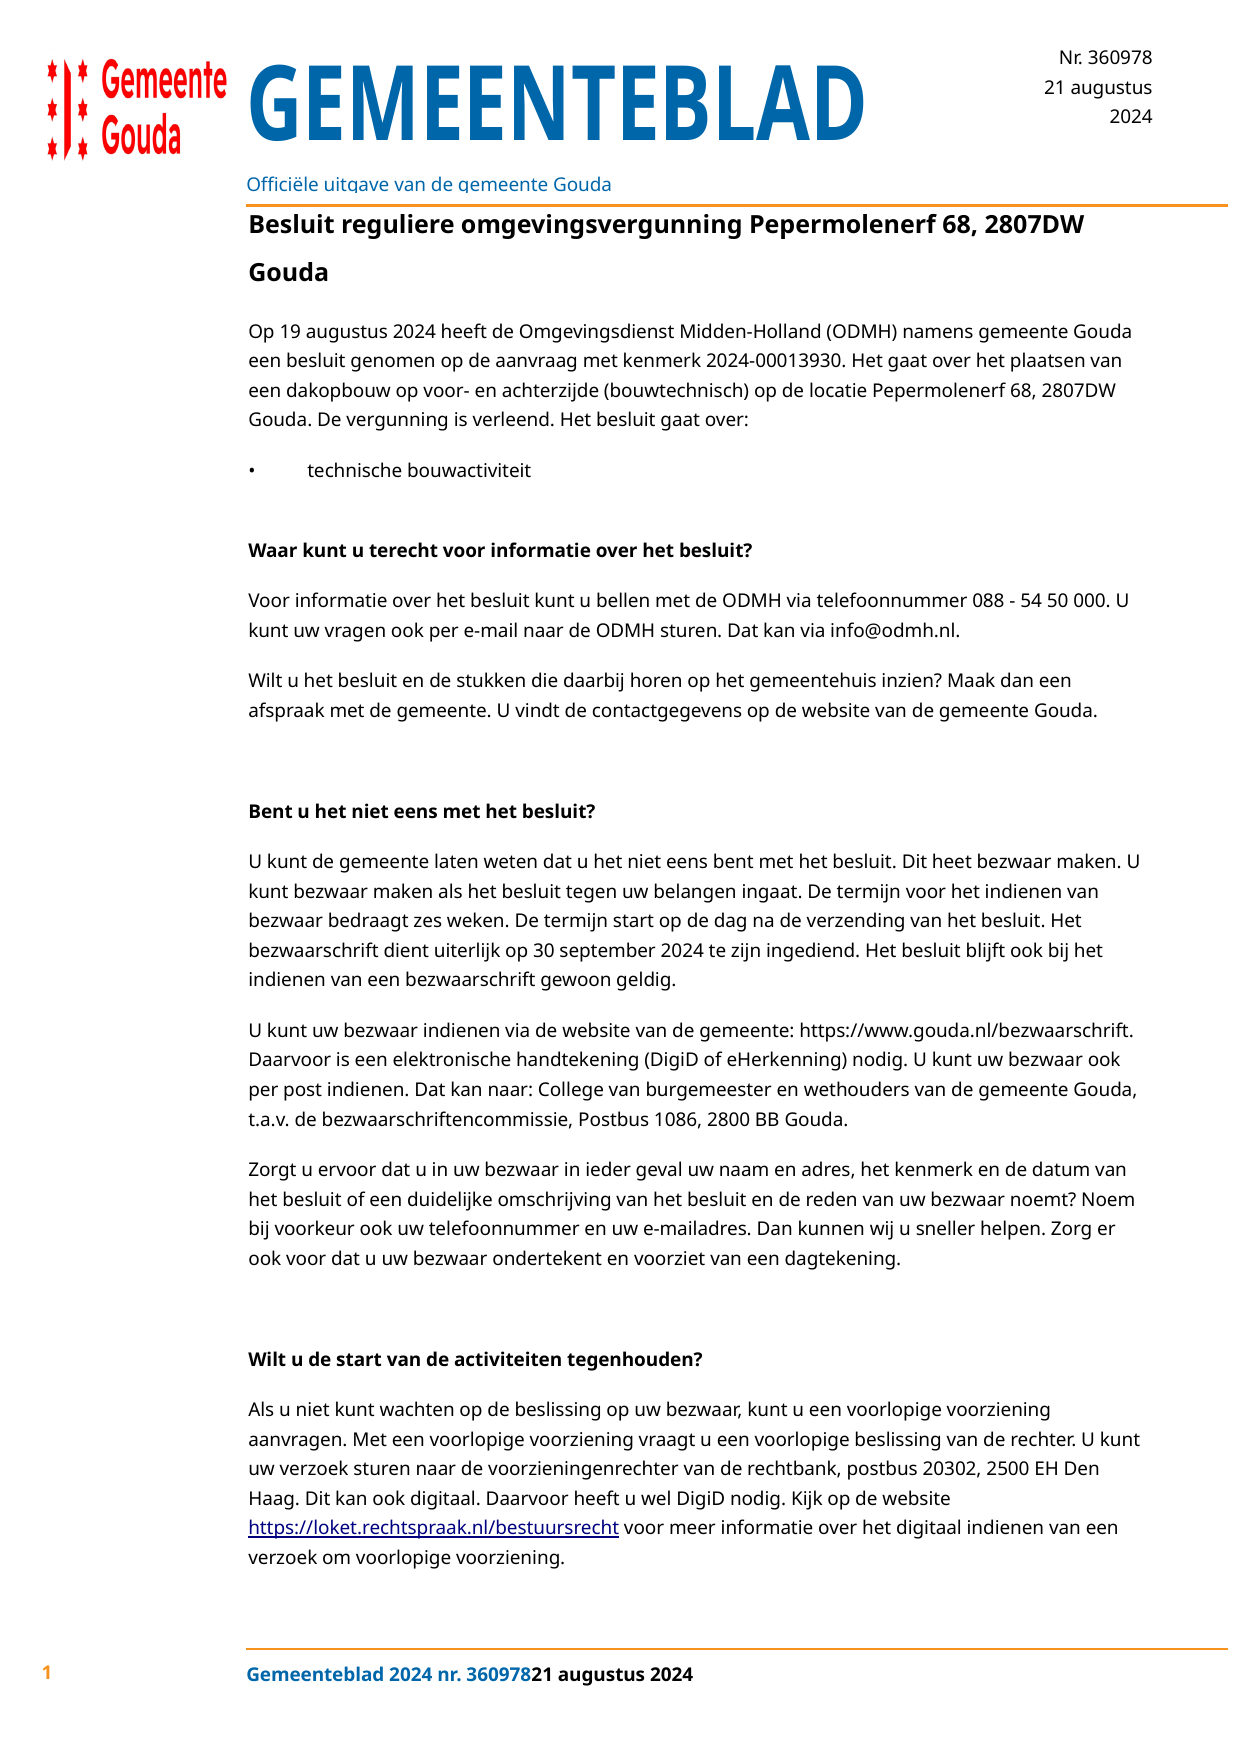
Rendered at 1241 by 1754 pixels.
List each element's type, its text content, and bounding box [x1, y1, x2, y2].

text Als u niet kunt wachten op de beslissing op uw bezwaar, kunt u een voorlopige voorziening aanvragen. Met een voorlopige voorziening vraagt u een voorlopige beslissing van de rechter. U kunt uw verzoek sturen naar de voorzieningenrechter van de rechtbank, postbus 20302, 2500 EH Den Haag. Dit kan ook digitaal. Daarvoor heeft u wel DigiD nodig. Kijk op de website https://loket.rechtspraak.nl/bestuursrecht voor meer informatie over het digitaal indienen van een verzoek om voorlopige voorziening. [248, 1396, 1152, 1570]
text Waar kunt u terecht voor informatie over het besluit? [248, 537, 1152, 563]
picture [41, 47, 231, 172]
text Wilt u de start van de activiteiten tegenhouden? [248, 1346, 1152, 1372]
text Voor informatie over het besluit kunt u bellen met de ODMH via telefoonnummer 088 - 54 50 000. U kunt uw vragen ook per e-mail naar de ODMH sturen. Dat kan via info@odmh.nl. [248, 587, 1152, 643]
text U kunt uw bezwaar indienen via de website van de gemeente: https://www.gouda.nl/bezwaarschrift. Daarvoor is een elektronische handtekening (DigiD of eHerkenning) nodig. U kunt uw bezwaar ook per post indienen. Dat kan naar: College van burgemeester en wethouders van de gemeente Gouda, t.a.v. de bezwaarschriftencommissie, Postbus 1086, 2800 BB Gouda. [248, 1017, 1152, 1132]
text Wilt u het besluit en de stukken die daarbij horen op het gemeentehuis inzien? Maak dan een afspraak met de gemeente. U vindt de contactgegevens op de website van de gemeente Gouda. [248, 667, 1152, 723]
text U kunt de gemeente laten weten dat u het niet eens bent met het besluit. Dit heet bezwaar maken. U kunt bezwaar maken als het besluit tegen uw belangen ingaat. De termijn voor het indienen van bezwaar bedraagt zes weken. De termijn start op de dag na de verzending van het besluit. Het bezwaarschrift dient uiterlijk op 30 september 2024 te zijn ingediend. Het besluit blijft ook bij het indienen van een bezwaarschrift gewoon geldig. [248, 848, 1152, 992]
text Op 19 augustus 2024 heeft de Omgevingsdienst Midden-Holland (ODMH) namens gemeente Gouda een besluit genomen op de aanvraag met kenmerk 2024-00013930. Het gaat over het plaatsen van een dakopbouw op voor- en achterzijde (bouwtechnisch) op de locatie Pepermolenerf 68, 2807DW Gouda. De vergunning is verleend. Het besluit gaat over: [248, 318, 1152, 432]
text Zorgt u ervoor dat u in uw bezwaar in ieder geval uw naam en adres, het kenmerk en de datum van het besluit of een duidelijke omschrijving van het besluit en de reden van uw bezwaar noemt? Noem bij voorkeur ook uw telefoonnummer en uw e-mailadres. Dan kunnen wij u sneller helpen. Zorg er ook voor dat u uw bezwaar ondertekent en voorziet van een dagtekening. [248, 1156, 1152, 1271]
list technische bouwactiviteit [248, 457, 1152, 483]
text Besluit reguliere omgevingsvergunning Pepermolenerf 68, 2807DW Gouda [248, 207, 1152, 288]
text Bent u het niet eens met het besluit? [248, 798, 1152, 824]
